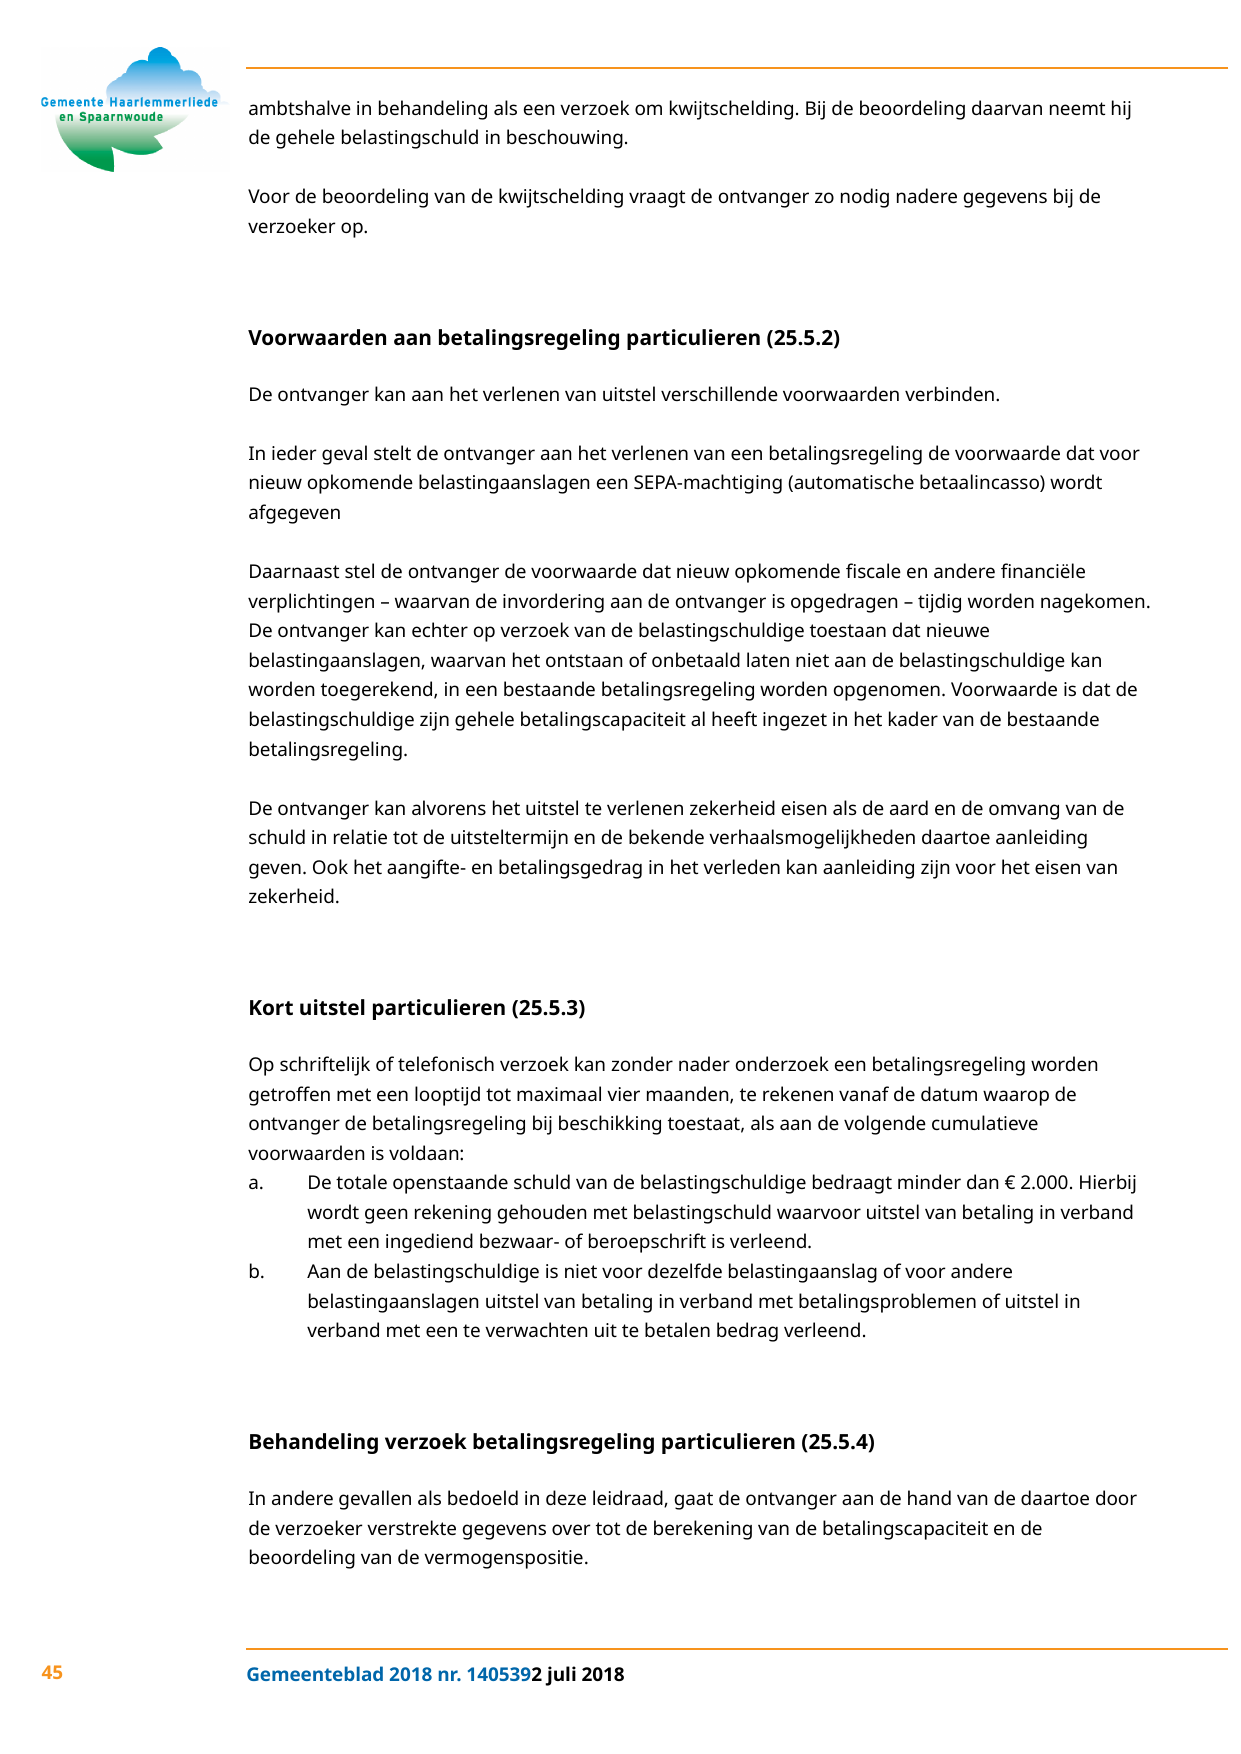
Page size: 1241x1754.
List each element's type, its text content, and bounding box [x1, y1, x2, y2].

text In ieder geval stelt de ontvanger aan het verlenen van een betalingsregeling de voorwaarde dat voor nieuw opkomende belastingaanslagen een SEPA-machtiging (automatische betaalincasso) wordt afgegeven [248, 440, 1152, 525]
text De ontvanger kan aan het verlenen van uitstel verschillende voorwaarden verbinden. [248, 381, 1152, 406]
picture [41, 47, 231, 172]
text Kort uitstel particulieren (25.5.3) [248, 993, 1152, 1022]
list De totale openstaande schuld van de belastingschuldige bedraagt minder dan € 2.000. Hierbij wordt geen rekening gehouden met belastingschuld waarvoor uitstel van betaling in verband met een ingediend bezwaar- of beroepschrift is verleend. [248, 1169, 1152, 1254]
text In andere gevallen als bedoeld in deze leidraad, gaat de ontvanger aan de hand van de daartoe door de verzoeker verstrekte gegevens over tot de berekening van de betalingscapaciteit en de beoordeling van de vermogenspositie. [248, 1485, 1152, 1570]
text Voorwaarden aan betalingsregeling particulieren (25.5.2) [248, 323, 1152, 351]
list Aan de belastingschuldige is niet voor dezelfde belastingaanslag of voor andere belastingaanslagen uitstel van betaling in verband met betalingsproblemen of uitstel in verband met een te verwachten uit te betalen bedrag verleend. [248, 1258, 1152, 1343]
text Daarnaast stel de ontvanger de voorwaarde dat nieuw opkomende fiscale en andere financiële verplichtingen – waarvan de invordering aan de ontvanger is opgedragen – tijdig worden nagekomen. De ontvanger kan echter op verzoek van de belastingschuldige toestaan dat nieuwe belastingaanslagen, waarvan het ontstaan of onbetaald laten niet aan de belastingschuldige kan worden toegerekend, in een bestaande betalingsregeling worden opgenomen. Voorwaarde is dat de belastingschuldige zijn gehele betalingscapaciteit al heeft ingezet in het kader van de bestaande betalingsregeling. [248, 558, 1152, 761]
text ambtshalve in behandeling als een verzoek om kwijtschelding. Bij de beoordeling daarvan neemt hij de gehele belastingschuld in beschouwing. [248, 95, 1152, 150]
text Voor de beoordeling van de kwijtschelding vraagt de ontvanger zo nodig nadere gegevens bij de verzoeker op. [248, 183, 1152, 239]
text De ontvanger kan alvorens het uitstel te verlenen zekerheid eisen als de aard en de omvang van de schuld in relatie tot de uitsteltermijn en de bekende verhaalsmogelijkheden daartoe aanleiding geven. Ook het aangifte- en betalingsgedrag in het verleden kan aanleiding zijn voor het eisen van zekerheid. [248, 795, 1152, 909]
text Op schriftelijk of telefonisch verzoek kan zonder nader onderzoek een betalingsregeling worden getroffen met een looptijd tot maximaal vier maanden, te rekenen vanaf de datum waarop de ontvanger de betalingsregeling bij beschikking toestaat, als aan de volgende cumulatieve voorwaarden is voldaan: [248, 1051, 1152, 1166]
text Behandeling verzoek betalingsregeling particulieren (25.5.4) [248, 1427, 1152, 1456]
